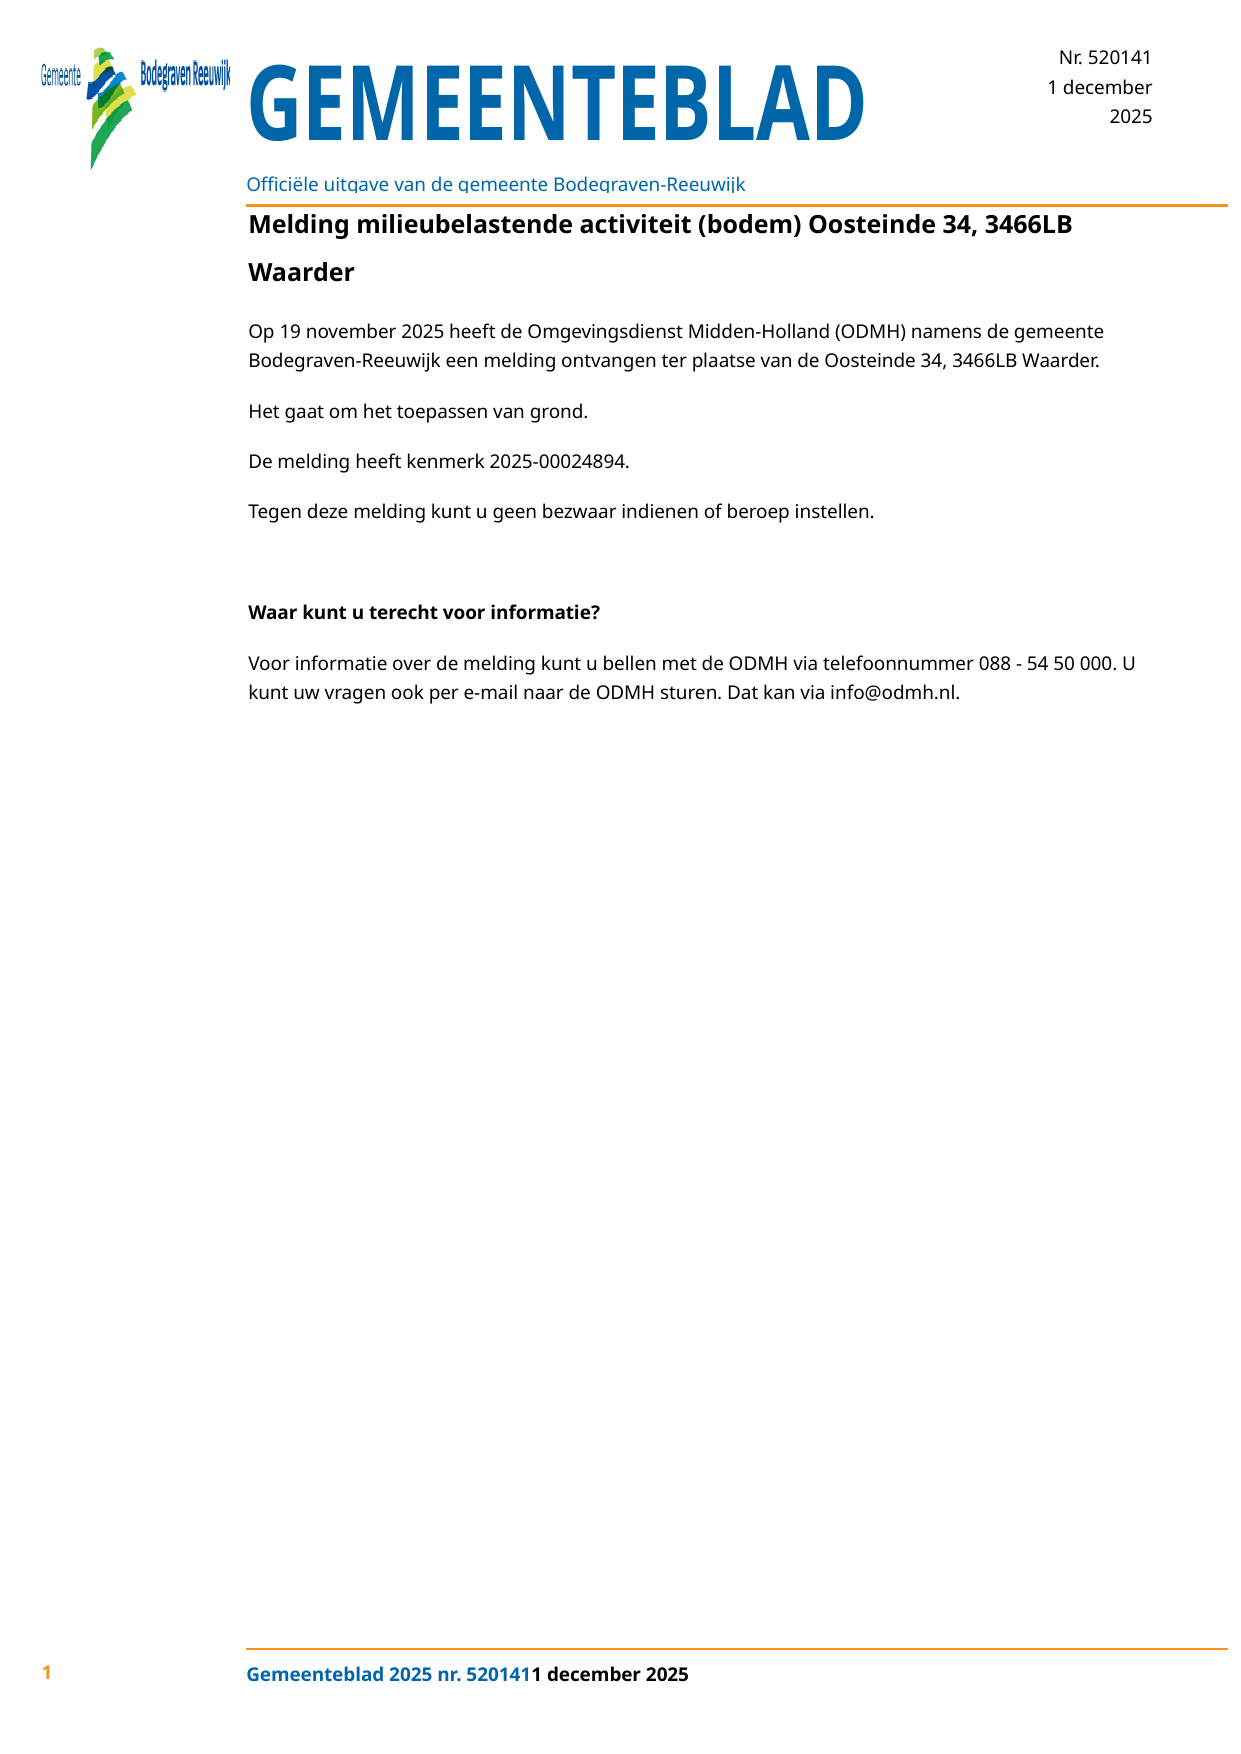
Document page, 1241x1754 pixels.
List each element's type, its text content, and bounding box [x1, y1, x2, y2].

text Tegen deze melding kunt u geen bezwaar indienen of beroep instellen. [248, 499, 1152, 524]
text Waar kunt u terecht voor informatie? [248, 599, 1152, 625]
text Melding milieubelastende activiteit (bodem) Oosteinde 34, 3466LB Waarder [248, 207, 1152, 288]
text Op 19 november 2025 heeft de Omgevingsdienst Midden-Holland (ODMH) namens de gemeente Bodegraven-Reeuwijk een melding ontvangen ter plaatse van de Oosteinde 34, 3466LB Waarder. [248, 318, 1152, 373]
text Het gaat om het toepassen van grond. [248, 398, 1152, 424]
picture [41, 47, 231, 172]
text De melding heeft kenmerk 2025-00024894. [248, 448, 1152, 474]
text Voor informatie over de melding kunt u bellen met de ODMH via telefoonnummer 088 - 54 50 000. U kunt uw vragen ook per e-mail naar de ODMH sturen. Dat kan via info@odmh.nl. [248, 650, 1152, 705]
